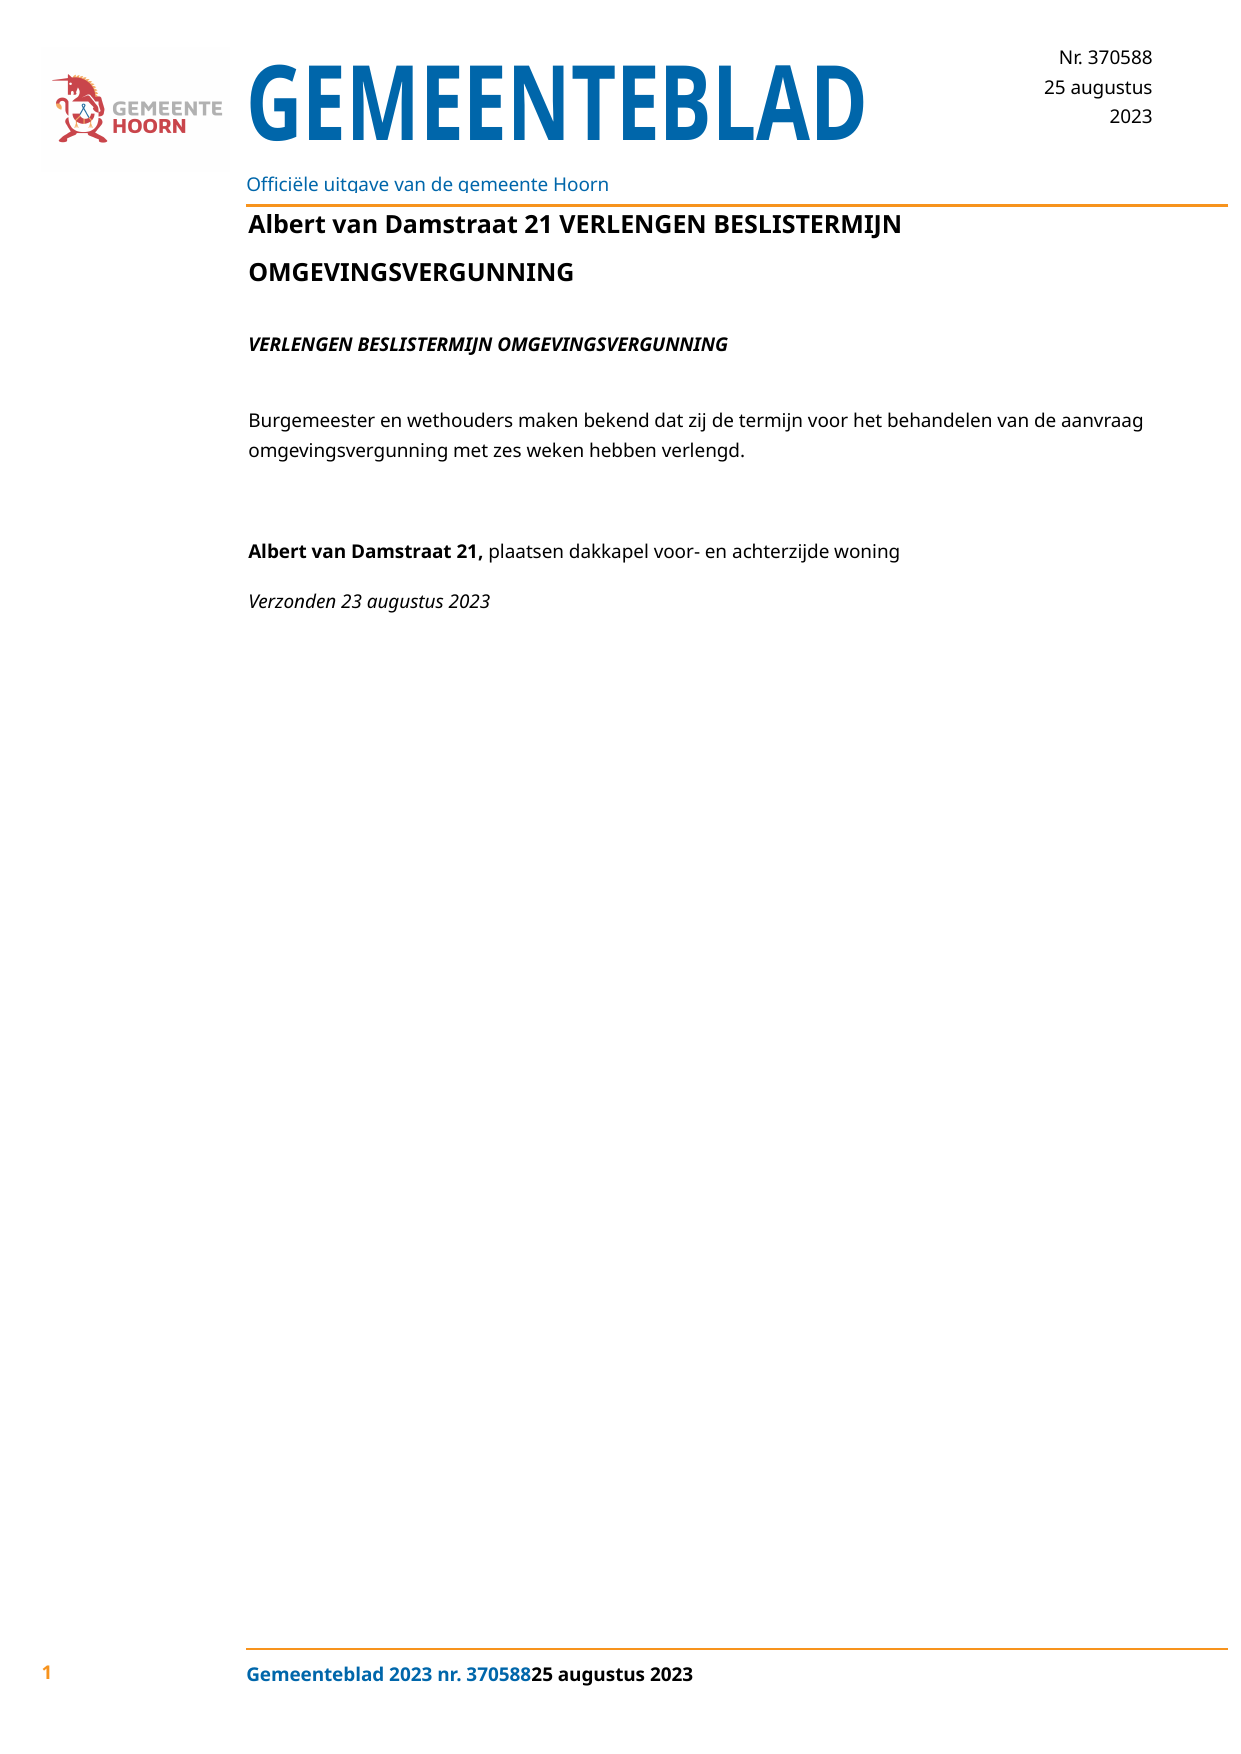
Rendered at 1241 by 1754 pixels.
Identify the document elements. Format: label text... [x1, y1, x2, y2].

text Albert van Damstraat 21 VERLENGEN BESLISTERMIJN OMGEVINGSVERGUNNING [248, 207, 1152, 288]
picture [41, 47, 231, 172]
text VERLENGEN BESLISTERMIJN OMGEVINGSVERGUNNING [248, 331, 1152, 357]
text Burgemeester en wethouders maken bekend dat zij de termijn voor het behandelen van de aanvraag omgevingsvergunning met zes weken hebben verlengd. [248, 408, 1152, 463]
text Albert van Damstraat 21, plaatsen dakkapel voor- en achterzijde woning [248, 538, 1152, 564]
text Verzonden 23 augustus 2023 [248, 588, 1152, 614]
